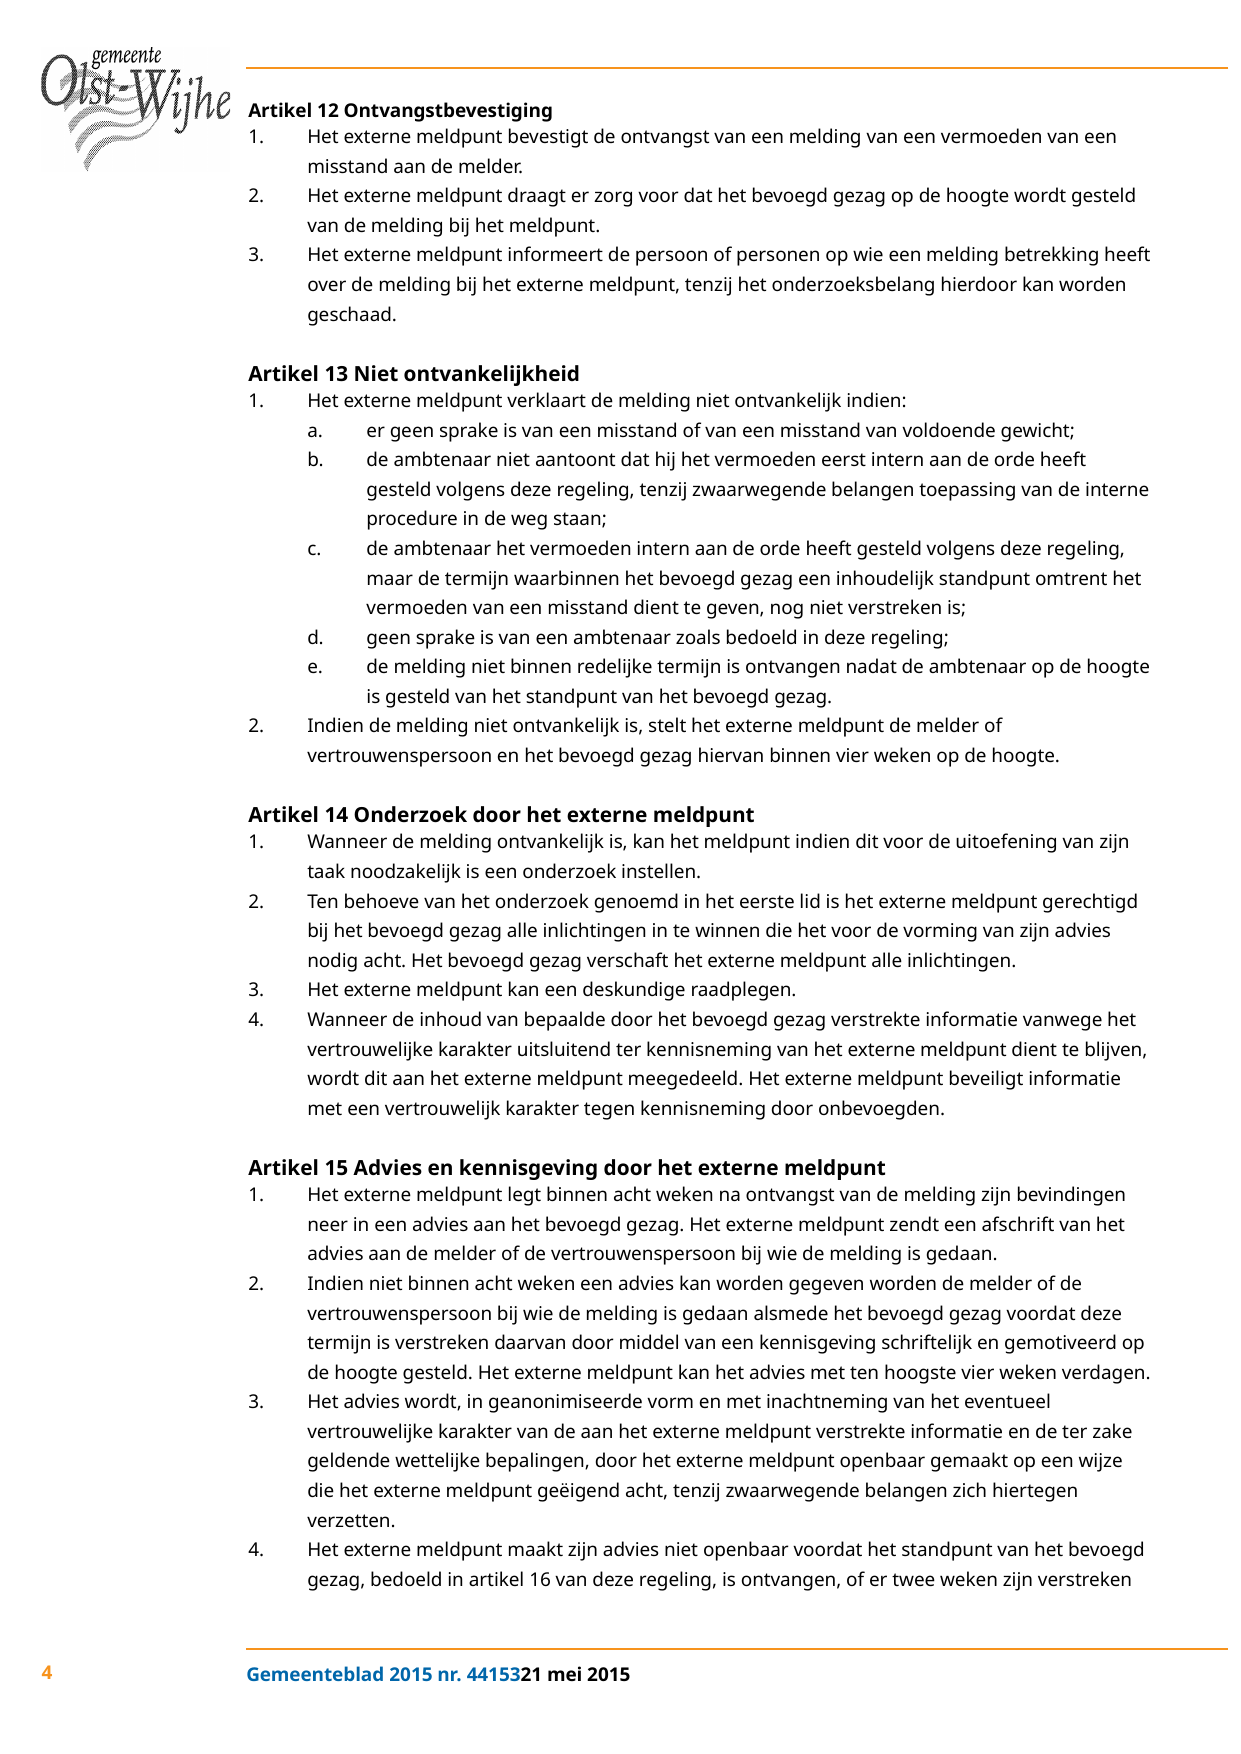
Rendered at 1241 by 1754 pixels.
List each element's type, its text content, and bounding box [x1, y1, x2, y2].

list Het externe meldpunt maakt zijn advies niet openbaar voordat het standpunt van het bevoegd gezag, bedoeld in artikel 16 van deze regeling, is ontvangen, of er twee weken zijn verstreken [248, 1536, 1152, 1592]
list Het externe meldpunt bevestigt de ontvangst van een melding van een vermoeden van een misstand aan de melder. [248, 123, 1152, 178]
picture [41, 47, 231, 172]
list Indien de melding niet ontvankelijk is, stelt het externe meldpunt de melder of vertrouwenspersoon en het bevoegd gezag hiervan binnen vier weken op de hoogte. [248, 713, 1152, 768]
list Ten behoeve van het onderzoek genoemd in het eerste lid is het externe meldpunt gerechtigd bij het bevoegd gezag alle inlichtingen in te winnen die het voor de vorming van zijn advies nodig acht. Het bevoegd gezag verschaft het externe meldpunt alle inlichtingen. [248, 888, 1152, 973]
text Artikel 14 Onderzoek door het externe meldpunt [248, 800, 1152, 829]
list de melding niet binnen redelijke termijn is ontvangen nadat de ambtenaar op de hoogte is gesteld van het standpunt van het bevoegd gezag. [307, 653, 1152, 709]
list er geen sprake is van een misstand of van een misstand van voldoende gewicht; [307, 417, 1152, 442]
list Wanneer de melding ontvankelijk is, kan het meldpunt indien dit voor de uitoefening van zijn taak noodzakelijk is een onderzoek instellen. [248, 829, 1152, 884]
list Het externe meldpunt legt binnen acht weken na ontvangst van de melding zijn bevindingen neer in een advies aan het bevoegd gezag. Het externe meldpunt zendt een afschrift van het advies aan de melder of de vertrouwenspersoon bij wie de melding is gedaan. [248, 1181, 1152, 1266]
text Artikel 12 Ontvangstbevestiging [248, 95, 1152, 123]
list Het externe meldpunt informeert de persoon of personen op wie een melding betrekking heeft over de melding bij het externe meldpunt, tenzij het onderzoeksbelang hierdoor kan worden geschaad. [248, 242, 1152, 326]
list de ambtenaar het vermoeden intern aan de orde heeft gesteld volgens deze regeling, maar de termijn waarbinnen het bevoegd gezag een inhoudelijk standpunt omtrent het vermoeden van een misstand dient te geven, nog niet verstreken is; [307, 535, 1152, 620]
text Artikel 13 Niet ontvankelijkheid [248, 359, 1152, 387]
list Wanneer de inhoud van bepaalde door het bevoegd gezag verstrekte informatie vanwege het vertrouwelijke karakter uitsluitend ter kennisneming van het externe meldpunt dient te blijven, wordt dit aan het externe meldpunt meegedeeld. Het externe meldpunt beveiligt informatie met een vertrouwelijk karakter tegen kennisneming door onbevoegden. [248, 1006, 1152, 1121]
list Het advies wordt, in geanonimiseerde vorm en met inachtneming van het eventueel vertrouwelijke karakter van de aan het externe meldpunt verstrekte informatie en de ter zake geldende wettelijke bepalingen, door het externe meldpunt openbaar gemaakt op een wijze die het externe meldpunt geëigend acht, tenzij zwaarwegende belangen zich hiertegen verzetten. [248, 1388, 1152, 1532]
text Artikel 15 Advies en kennisgeving door het externe meldpunt [248, 1153, 1152, 1181]
list Het externe meldpunt draagt er zorg voor dat het bevoegd gezag op de hoogte wordt gesteld van de melding bij het meldpunt. [248, 182, 1152, 238]
list geen sprake is van een ambtenaar zoals bedoeld in deze regeling; [307, 624, 1152, 649]
list de ambtenaar niet aantoont dat hij het vermoeden eerst intern aan de orde heeft gesteld volgens deze regeling, tenzij zwaarwegende belangen toepassing van de interne procedure in de weg staan; [307, 446, 1152, 531]
list Indien niet binnen acht weken een advies kan worden gegeven worden de melder of de vertrouwenspersoon bij wie de melding is gedaan alsmede het bevoegd gezag voordat deze termijn is verstreken daarvan door middel van een kennisgeving schriftelijk en gemotiveerd op de hoogte gesteld. Het externe meldpunt kan het advies met ten hoogste vier weken verdagen. [248, 1270, 1152, 1384]
list Het externe meldpunt verklaart de melding niet ontvankelijk indien: [248, 387, 1152, 413]
list Het externe meldpunt kan een deskundige raadplegen. [248, 977, 1152, 1002]
